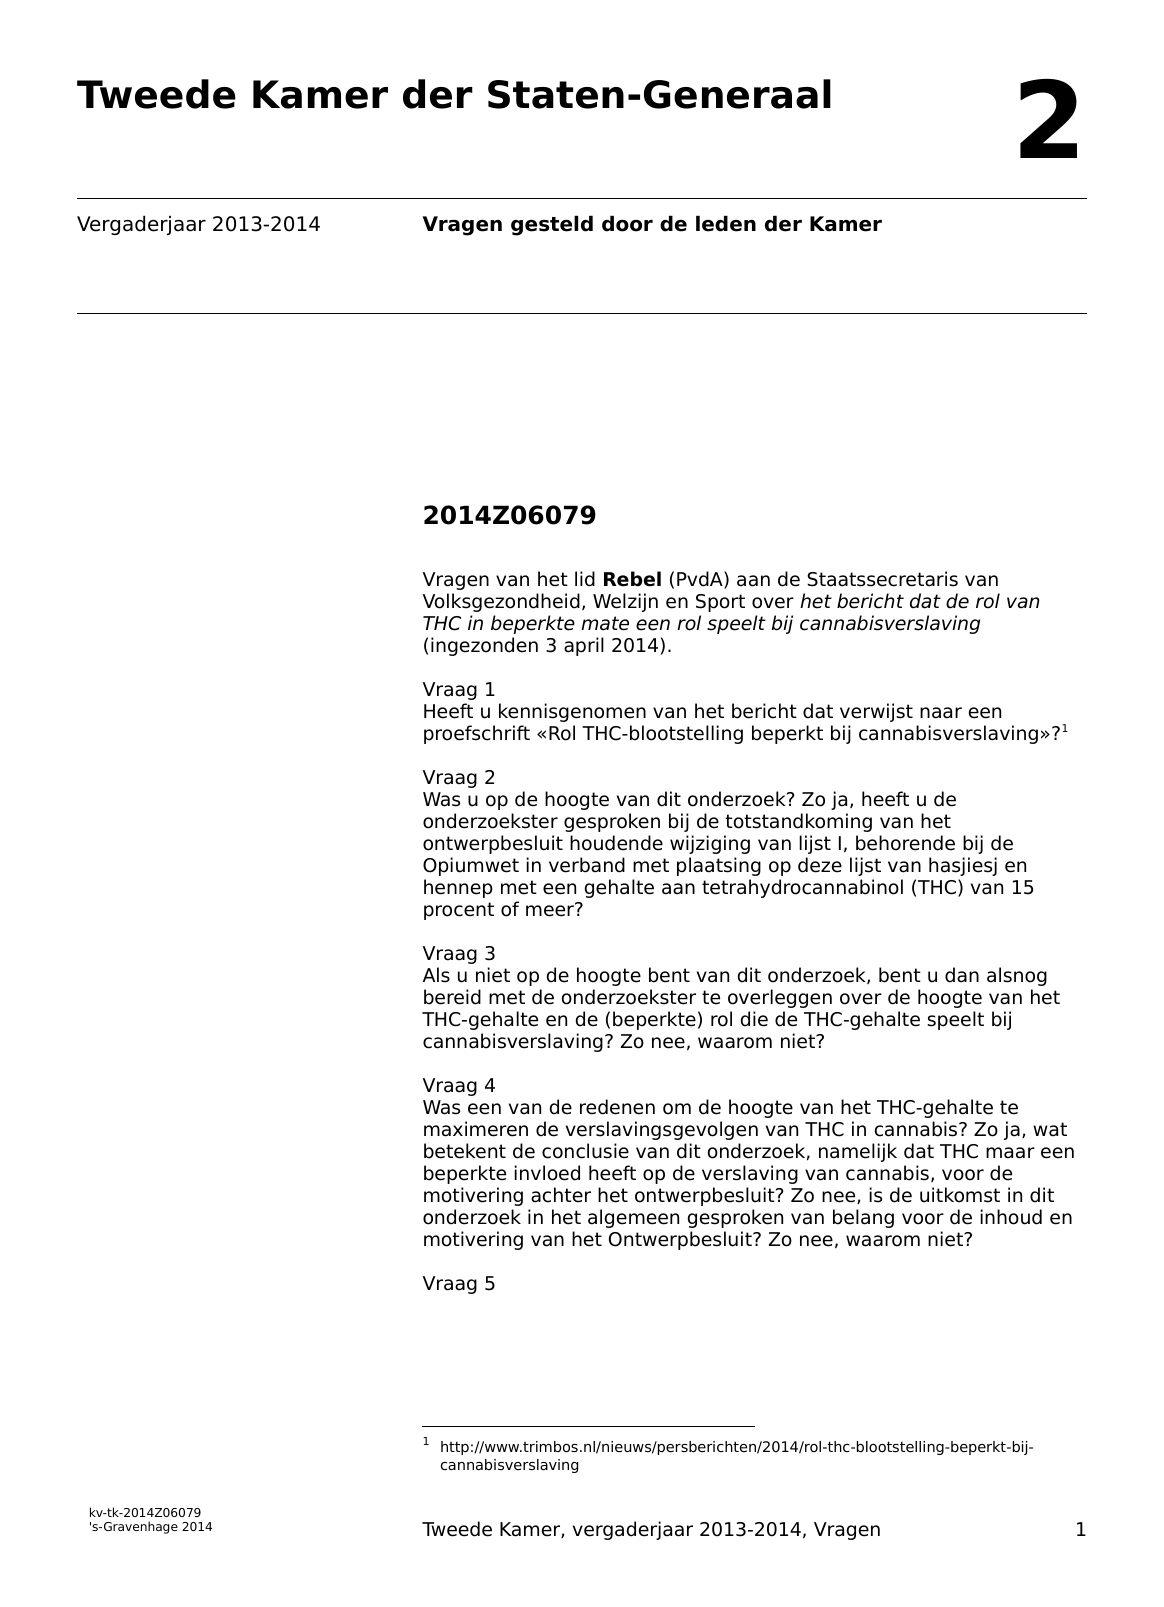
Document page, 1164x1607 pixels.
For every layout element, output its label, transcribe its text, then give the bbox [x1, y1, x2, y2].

text Was een van de redenen om de hoogte van het THC-gehalte te maximeren de verslavingsgevolgen van THC in cannabis? Zo ja, wat betekent de conclusie van dit onderzoek, namelijk dat THC maar een beperkte invloed heeft op de verslaving van cannabis, voor de motivering achter het ontwerpbesluit? Zo nee, is de uitkomst in dit onderzoek in het algemeen gesproken van belang voor de inhoud en motivering van het Ontwerpbesluit? Zo nee, waarom niet? [422, 1097, 1087, 1251]
text Vraag 2 [422, 767, 1087, 789]
table_header 2 [886, 59, 1087, 198]
table_cell Vergaderjaar 2013-2014 [77, 199, 422, 313]
text Vraag 4 [422, 1075, 1087, 1097]
table_cell Vragen gesteld door de leden der Kamer [422, 199, 1087, 313]
text Vragen van het lid Rebel (PvdA) aan de Staatssecretaris van Volksgezondheid, Welzijn en Sport over het bericht dat de rol van THC in beperkte mate een rol speelt bij cannabisverslaving (ingezonden 3 april 2014). [422, 569, 1087, 657]
text http://www.trimbos.nl/nieuws/persberichten/2014/rol-thc-blootstelling-beperkt-bij-cannabisverslaving [422, 1435, 1087, 1474]
text 's-Gravenhage 2014 [88, 1520, 323, 1534]
text Was u op de hoogte van dit onderzoek? Zo ja, heeft u de onderzoekster gesproken bij de totstandkoming van het ontwerpbesluit houdende wijziging van lijst I, behorende bij de Opiumwet in verband met plaatsing op deze lijst van hasjiesj en hennep met een gehalte aan tetrahydrocannabinol (THC) van 15 procent of meer? [422, 789, 1087, 921]
text Vraag 3 [422, 943, 1087, 965]
text kv-tk-2014Z06079 [88, 1506, 323, 1520]
text Heeft u kennisgenomen van het bericht dat verwijst naar een proefschrift «Rol THC-blootstelling beperkt bij cannabisverslaving»? [422, 701, 1087, 745]
text Vraag 1 [422, 679, 1087, 701]
text Als u niet op de hoogte bent van dit onderzoek, bent u dan alsnog bereid met de onderzoekster te overleggen over de hoogte van het THC-gehalte en de (beperkte) rol die de THC-gehalte speelt bij cannabisverslaving? Zo nee, waarom niet? [422, 965, 1087, 1053]
text 2014Z06079 [422, 501, 1087, 531]
text Vraag 5 [422, 1273, 1087, 1295]
table_header Tweede Kamer der Staten-Generaal [77, 59, 886, 198]
